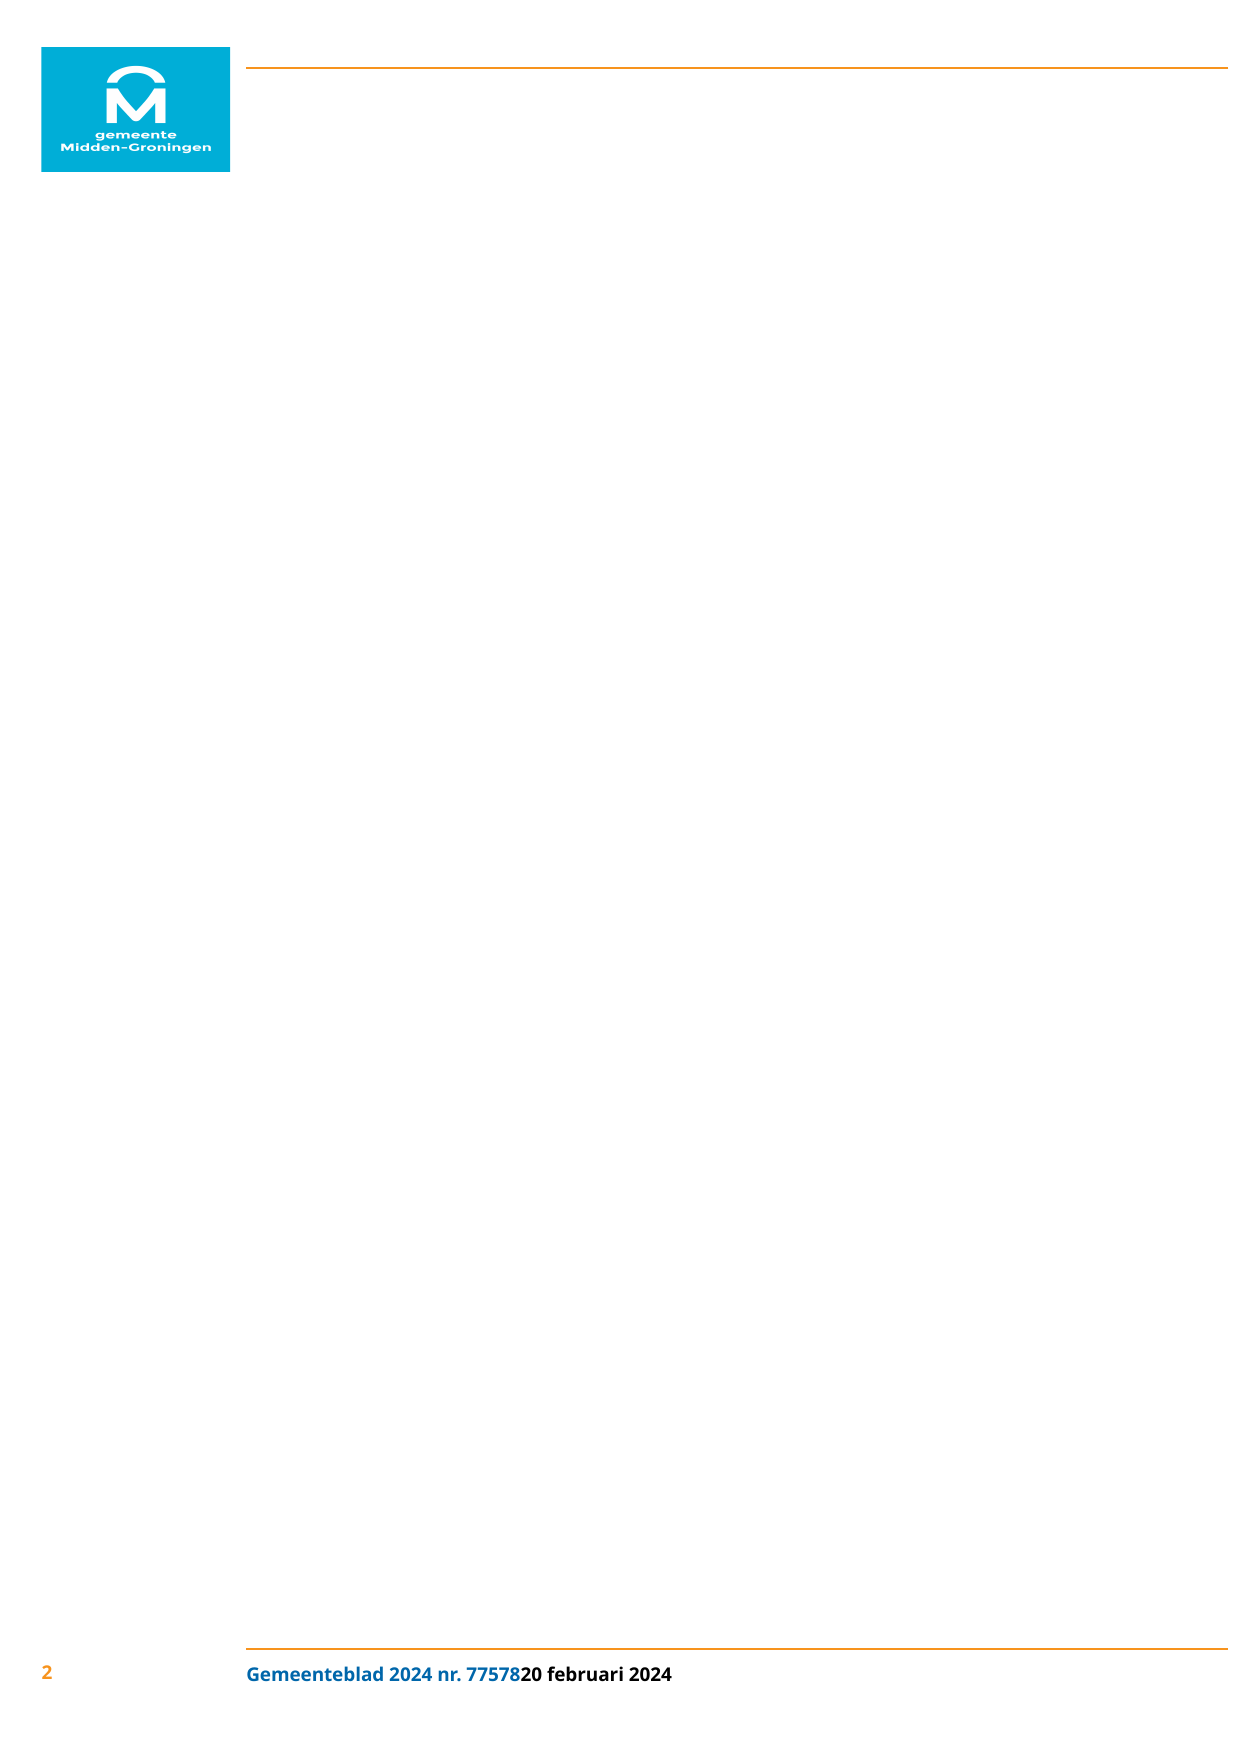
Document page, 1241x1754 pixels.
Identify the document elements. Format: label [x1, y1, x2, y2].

picture [107, 89, 165, 122]
picture [184, 146, 190, 153]
picture [108, 66, 164, 82]
